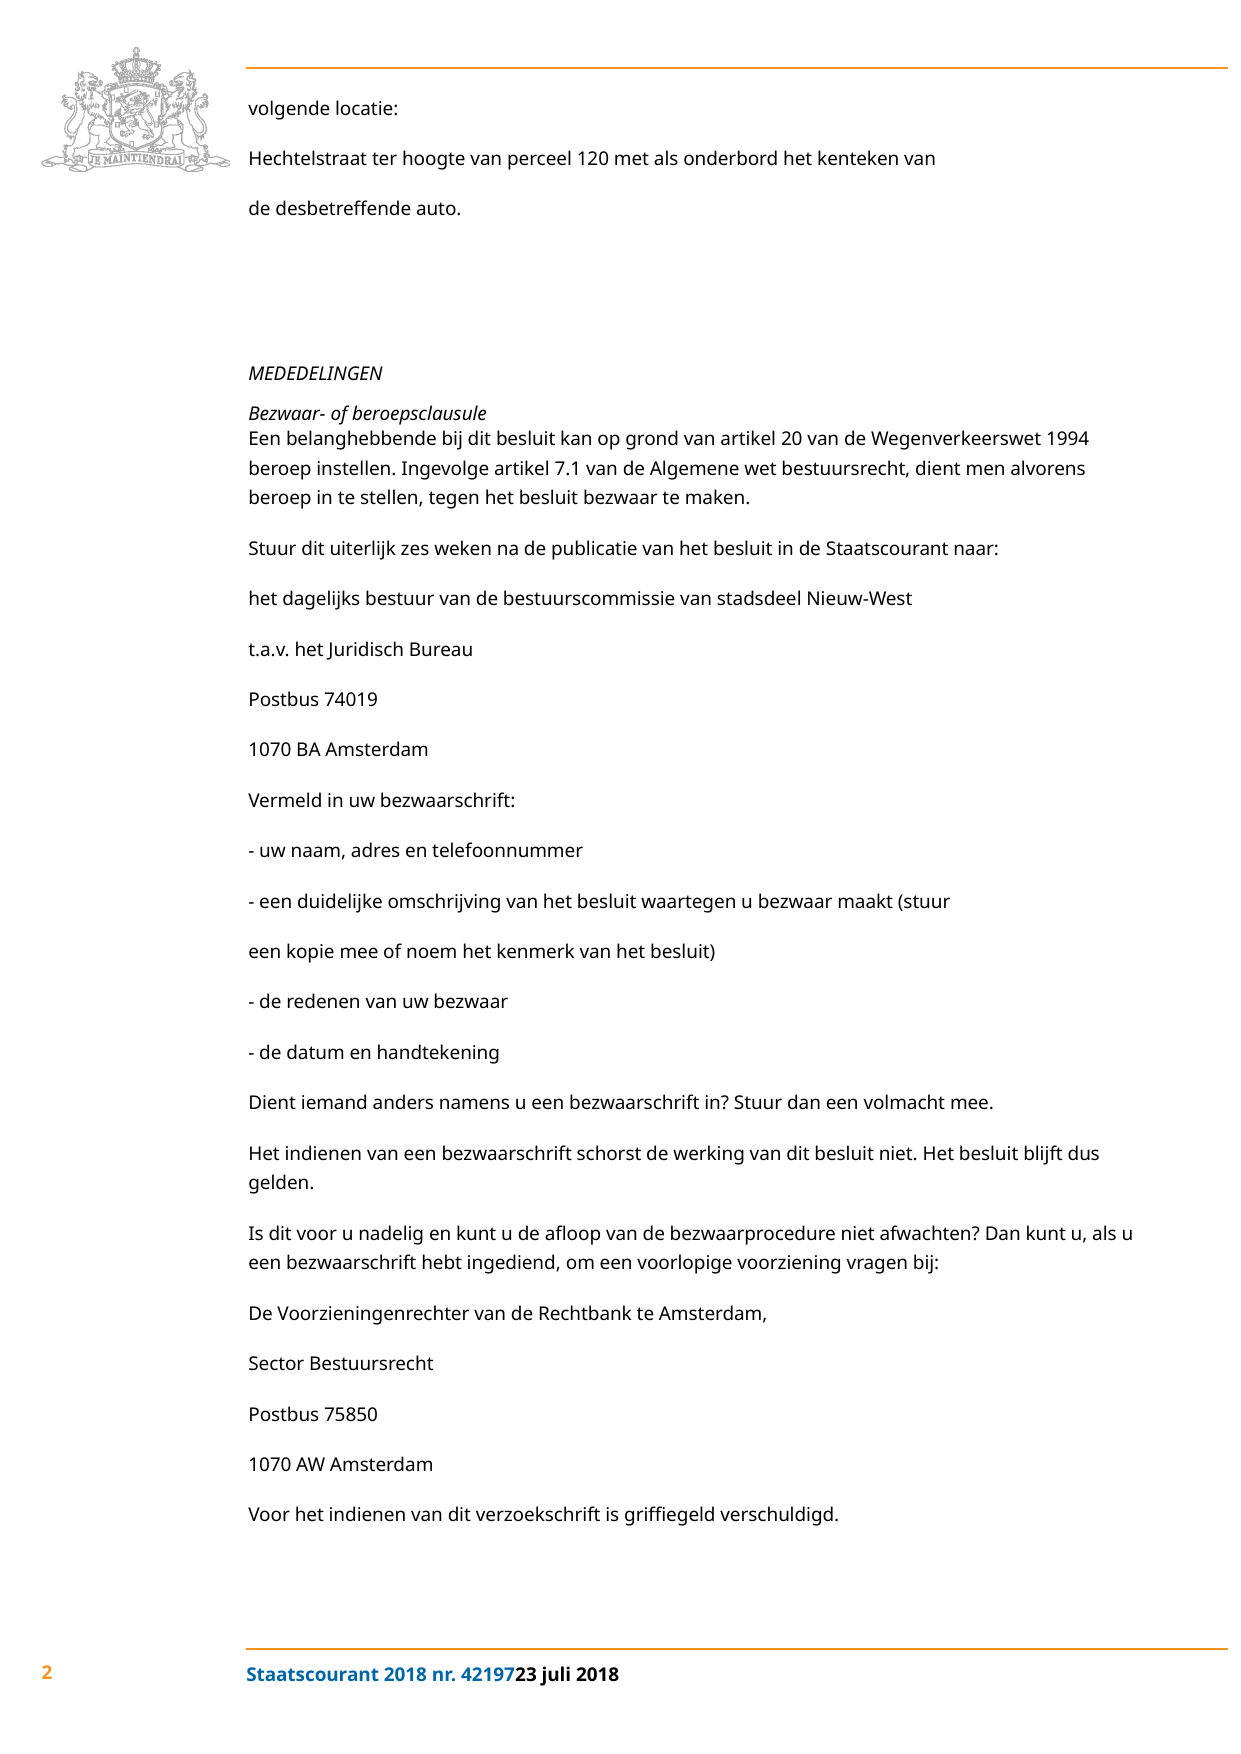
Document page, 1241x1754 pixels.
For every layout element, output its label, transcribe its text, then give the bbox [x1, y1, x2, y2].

text Is dit voor u nadelig en kunt u de afloop van de bezwaarprocedure niet afwachten? Dan kunt u, als u een bezwaarschrift hebt ingediend, om een voorlopige voorziening vragen bij: [248, 1220, 1152, 1275]
text 1070 AW Amsterdam [248, 1451, 1152, 1477]
text een kopie mee of noem het kenmerk van het besluit) [248, 938, 1152, 964]
text De Voorzieningenrechter van de Rechtbank te Amsterdam, [248, 1300, 1152, 1326]
text Vermeld in uw bezwaarschrift: [248, 787, 1152, 813]
text - de redenen van uw bezwaar [248, 989, 1152, 1014]
text Hechtelstraat ter hoogte van perceel 120 met als onderbord het kenteken van [248, 145, 1152, 171]
text Postbus 75850 [248, 1401, 1152, 1427]
text Een belanghebbende bij dit besluit kan op grond van artikel 20 van de Wegenverkeerswet 1994 beroep instellen. Ingevolge artikel 7.1 van de Algemene wet bestuursrecht, dient men alvorens beroep in te stellen, tegen het besluit bezwaar te maken. [248, 425, 1152, 510]
text Voor het indienen van dit verzoekschrift is griffiegeld verschuldigd. [248, 1502, 1152, 1527]
text het dagelijks bestuur van de bestuurscommissie van stadsdeel Nieuw-West [248, 585, 1152, 611]
text - uw naam, adres en telefoonnummer [248, 837, 1152, 863]
text Postbus 74019 [248, 686, 1152, 712]
text Dient iemand anders namens u een bezwaarschrift in? Stuur dan een volmacht mee. [248, 1089, 1152, 1115]
picture [41, 47, 231, 172]
text MEDEDELINGEN [248, 360, 1152, 386]
text Sector Bestuursrecht [248, 1350, 1152, 1376]
text - de datum en handtekening [248, 1039, 1152, 1065]
text Stuur dit uiterlijk zes weken na de publicatie van het besluit in de Staatscourant naar: [248, 535, 1152, 561]
text Bezwaar- of beroepsclausule [248, 400, 1152, 425]
text volgende locatie: [248, 95, 1152, 121]
text 1070 BA Amsterdam [248, 737, 1152, 762]
text - een duidelijke omschrijving van het besluit waartegen u bezwaar maakt (stuur [248, 888, 1152, 914]
text Het indienen van een bezwaarschrift schorst de werking van dit besluit niet. Het besluit blijft dus gelden. [248, 1140, 1152, 1195]
text de desbetreffende auto. [248, 196, 1152, 221]
text t.a.v. het Juridisch Bureau [248, 636, 1152, 662]
